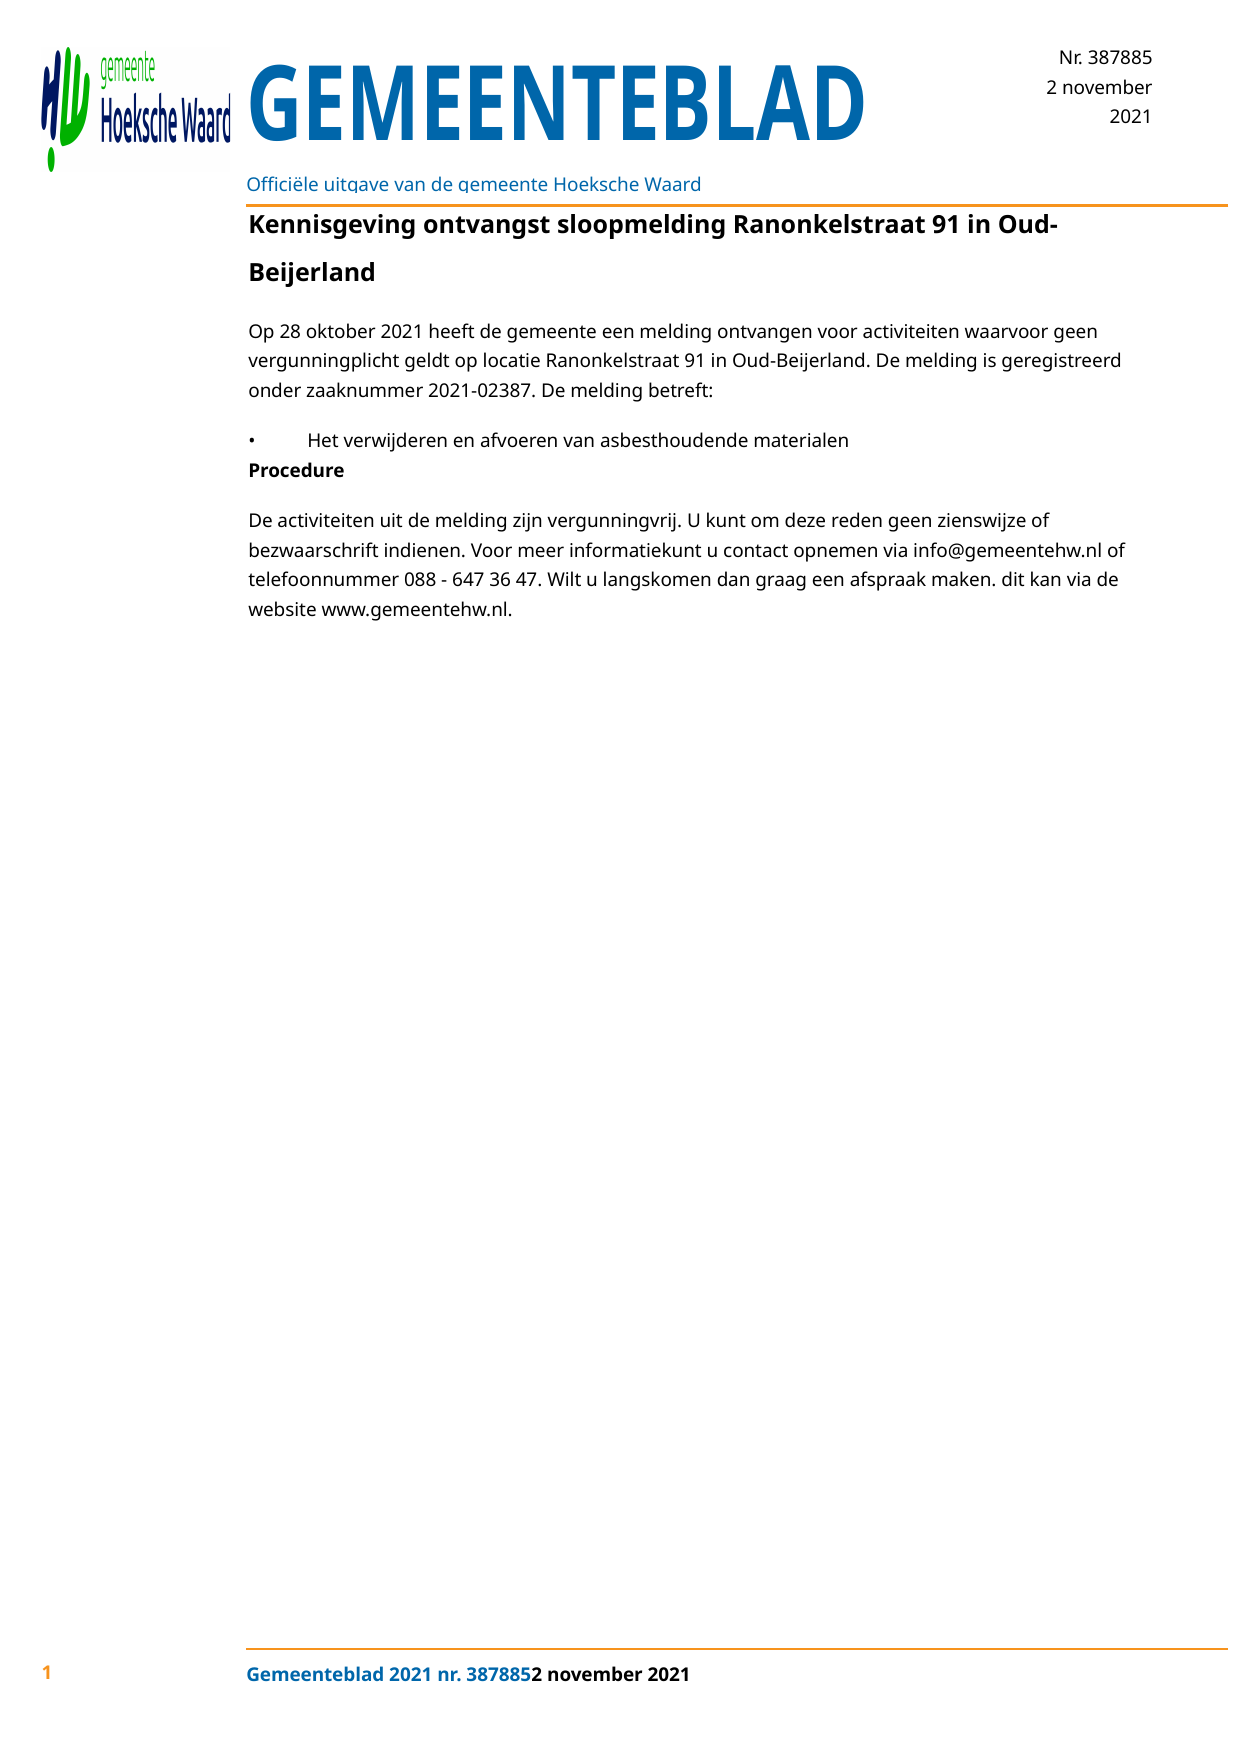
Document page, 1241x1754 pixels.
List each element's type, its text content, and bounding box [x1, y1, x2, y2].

text De activiteiten uit de melding zijn vergunningvrij. U kunt om deze reden geen zienswijze of bezwaarschrift indienen. Voor meer informatiekunt u contact opnemen via info@gemeentehw.nl of telefoonnummer 088 - 647 36 47. Wilt u langskomen dan graag een afspraak maken. dit kan via de website www.gemeentehw.nl. [248, 507, 1152, 622]
text Op 28 oktober 2021 heeft de gemeente een melding ontvangen voor activiteiten waarvoor geen vergunningplicht geldt op locatie Ranonkelstraat 91 in Oud-Beijerland. De melding is geregistreerd onder zaaknummer 2021-02387. De melding betreft: [248, 318, 1152, 403]
list Het verwijderen en afvoeren van asbesthoudende materialen [248, 427, 1152, 453]
text Procedure [248, 457, 1152, 483]
text Kennisgeving ontvangst sloopmelding Ranonkelstraat 91 in Oud-Beijerland [248, 207, 1152, 288]
picture [41, 47, 231, 172]
